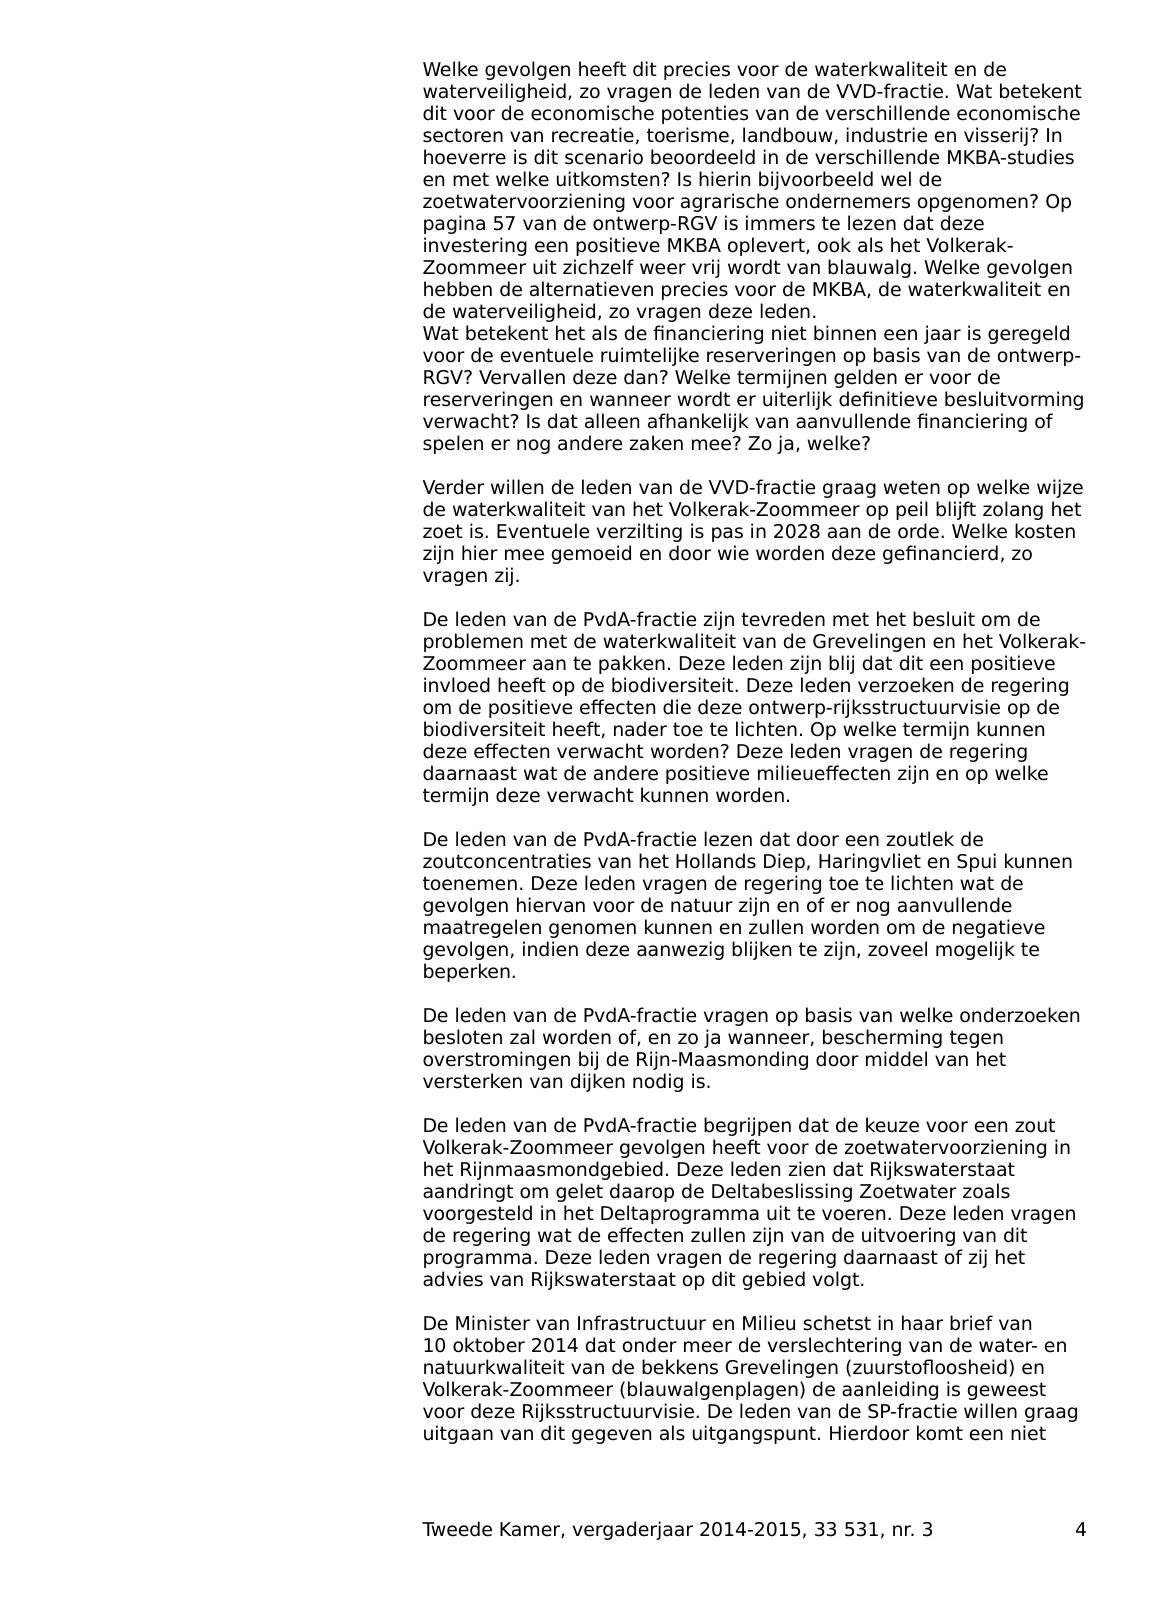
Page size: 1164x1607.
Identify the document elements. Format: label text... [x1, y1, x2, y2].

text De leden van de PvdA-fractie begrijpen dat de keuze voor een zout Volkerak-Zoommeer gevolgen heeft voor de zoetwatervoorziening in het Rijnmaasmondgebied. Deze leden zien dat Rijkswaterstaat aandringt om gelet daarop de Deltabeslissing Zoetwater zoals voorgesteld in het Deltaprogramma uit te voeren. Deze leden vragen de regering wat de effecten zullen zijn van de uitvoering van dit programma. Deze leden vragen de regering daarnaast of zij het advies van Rijkswaterstaat op dit gebied volgt. [422, 1115, 1087, 1291]
text De leden van de PvdA-fractie vragen op basis van welke onderzoeken besloten zal worden of, en zo ja wanneer, bescherming tegen overstromingen bij de Rijn-Maasmonding door middel van het versterken van dijken nodig is. [422, 1005, 1087, 1093]
text Welke gevolgen heeft dit precies voor de waterkwaliteit en de waterveiligheid, zo vragen de leden van de VVD-fractie. Wat betekent dit voor de economische potenties van de verschillende economische sectoren van recreatie, toerisme, landbouw, industrie en visserij? In hoeverre is dit scenario beoordeeld in de verschillende MKBA-studies en met welke uitkomsten? Is hierin bijvoorbeeld wel de zoetwatervoorziening voor agrarische ondernemers opgenomen? Op pagina 57 van de ontwerp-RGV is immers te lezen dat deze investering een positieve MKBA oplevert, ook als het Volkerak-Zoommeer uit zichzelf weer vrij wordt van blauwalg. Welke gevolgen hebben de alternatieven precies voor de MKBA, de waterkwaliteit en de waterveiligheid, zo vragen deze leden. [422, 59, 1087, 323]
text Verder willen de leden van de VVD-fractie graag weten op welke wijze de waterkwaliteit van het Volkerak-Zoommeer op peil blijft zolang het zoet is. Eventuele verzilting is pas in 2028 aan de orde. Welke kosten zijn hier mee gemoeid en door wie worden deze gefinancierd, zo vragen zij. [422, 477, 1087, 587]
text De leden van de PvdA-fractie zijn tevreden met het besluit om de problemen met de waterkwaliteit van de Grevelingen en het Volkerak-Zoommeer aan te pakken. Deze leden zijn blij dat dit een positieve invloed heeft op de biodiversiteit. Deze leden verzoeken de regering om de positieve effecten die deze ontwerp-rijksstructuurvisie op de biodiversiteit heeft, nader toe te lichten. Op welke termijn kunnen deze effecten verwacht worden? Deze leden vragen de regering daarnaast wat de andere positieve milieueffecten zijn en op welke termijn deze verwacht kunnen worden. [422, 609, 1087, 807]
text De Minister van Infrastructuur en Milieu schetst in haar brief van 10 oktober 2014 dat onder meer de verslechtering van de water- en natuurkwaliteit van de bekkens Grevelingen (zuurstofloosheid) en Volkerak-Zoommeer (blauwalgenplagen) de aanleiding is geweest voor deze Rijksstructuurvisie. De leden van de SP-fractie willen graag uitgaan van dit gegeven als uitgangspunt. Hierdoor komt een niet [422, 1313, 1087, 1445]
text Wat betekent het als de financiering niet binnen een jaar is geregeld voor de eventuele ruimtelijke reserveringen op basis van de ontwerp-RGV? Vervallen deze dan? Welke termijnen gelden er voor de reserveringen en wanneer wordt er uiterlijk definitieve besluitvorming verwacht? Is dat alleen afhankelijk van aanvullende financiering of spelen er nog andere zaken mee? Zo ja, welke? [422, 323, 1087, 455]
text De leden van de PvdA-fractie lezen dat door een zoutlek de zoutconcentraties van het Hollands Diep, Haringvliet en Spui kunnen toenemen. Deze leden vragen de regering toe te lichten wat de gevolgen hiervan voor de natuur zijn en of er nog aanvullende maatregelen genomen kunnen en zullen worden om de negatieve gevolgen, indien deze aanwezig blijken te zijn, zoveel mogelijk te beperken. [422, 829, 1087, 983]
